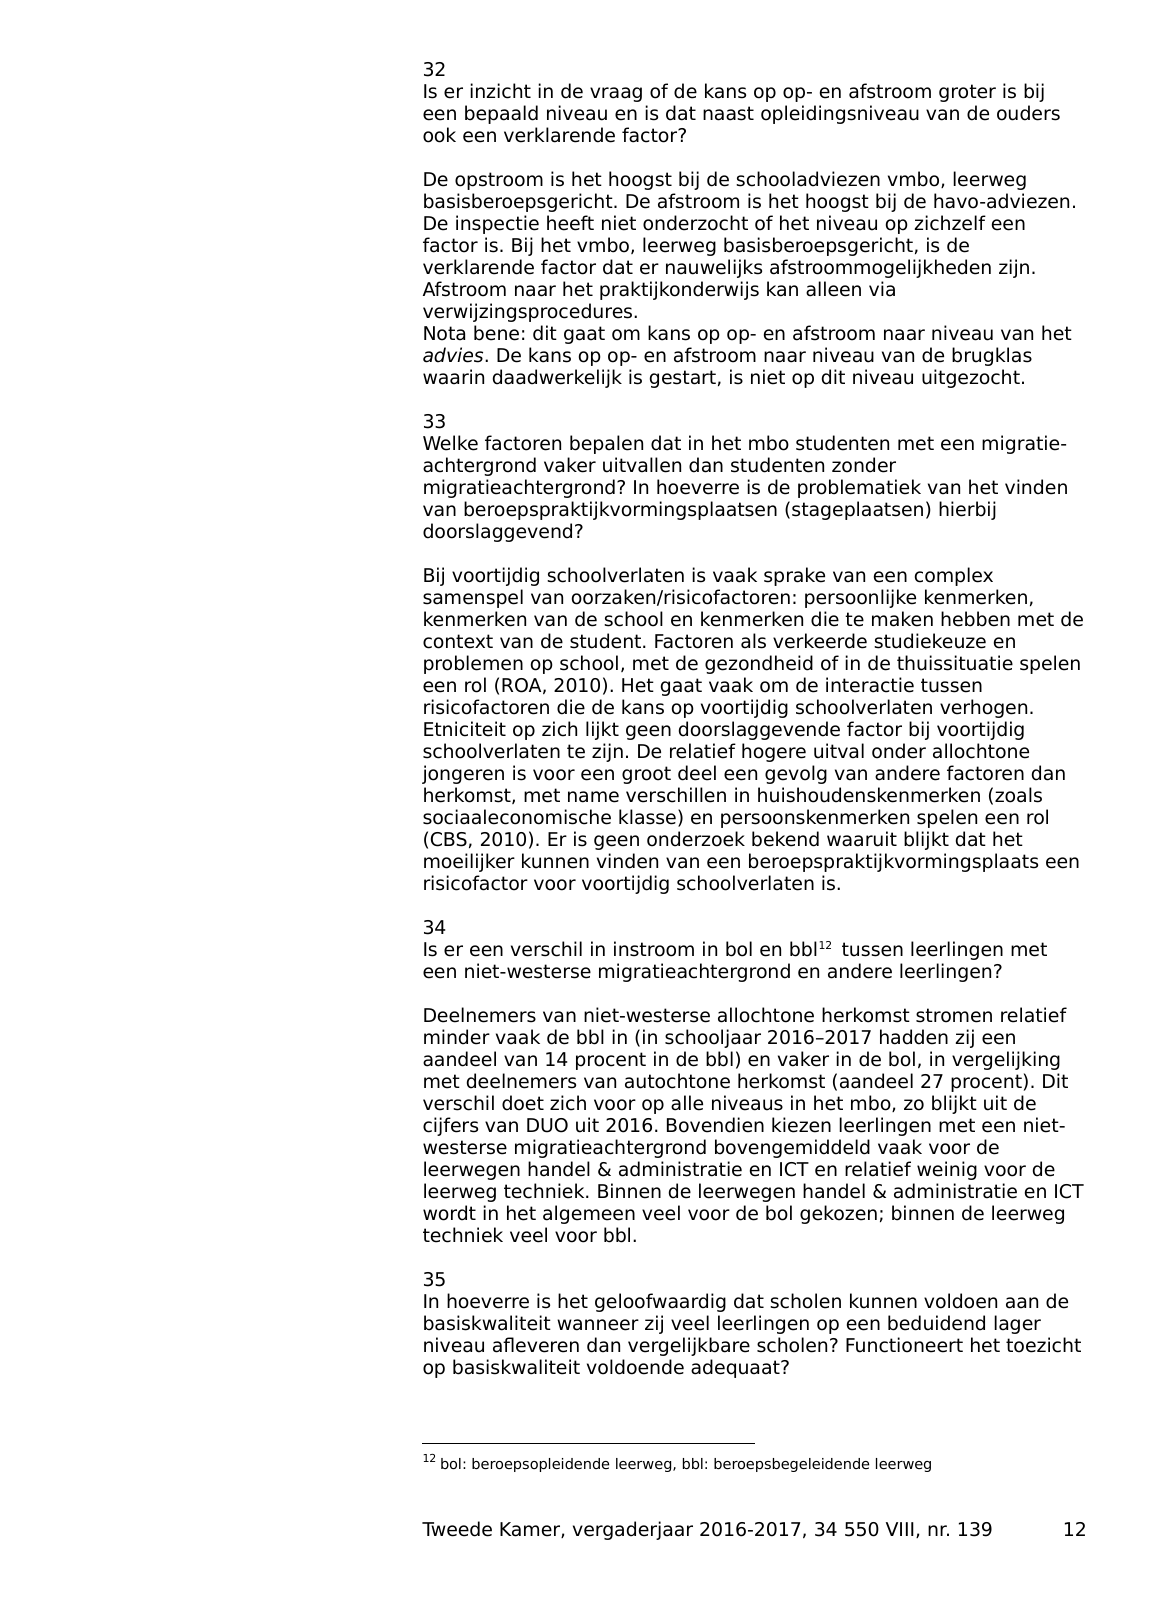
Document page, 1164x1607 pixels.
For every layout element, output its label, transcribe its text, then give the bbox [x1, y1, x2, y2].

text Nota bene: dit gaat om kans op op- en afstroom naar niveau van het advies. De kans op op- en afstroom naar niveau van de brugklas waarin daadwerkelijk is gestart, is niet op dit niveau uitgezocht. [422, 323, 1087, 389]
text 35 [422, 1269, 1087, 1291]
text In hoeverre is het geloofwaardig dat scholen kunnen voldoen aan de basiskwaliteit wanneer zij veel leerlingen op een beduidend lager niveau afleveren dan vergelijkbare scholen? Functioneert het toezicht op basiskwaliteit voldoende adequaat? [422, 1291, 1087, 1379]
text Is er een verschil in instroom in bol en bbl tussen leerlingen met een niet-westerse migratieachtergrond en andere leerlingen? [422, 939, 1087, 983]
text 32 [422, 59, 1087, 81]
text Is er inzicht in de vraag of de kans op op- en afstroom groter is bij een bepaald niveau en is dat naast opleidingsniveau van de ouders ook een verklarende factor? [422, 81, 1087, 147]
text Welke factoren bepalen dat in het mbo studenten met een migratie-achtergrond vaker uitvallen dan studenten zonder migratieachtergrond? In hoeverre is de problematiek van het vinden van beroepspraktijkvormingsplaatsen (stageplaatsen) hierbij doorslaggevend? [422, 433, 1087, 543]
text 34 [422, 917, 1087, 939]
text Deelnemers van niet-westerse allochtone herkomst stromen relatief minder vaak de bbl in (in schooljaar 2016–2017 hadden zij een aandeel van 14 procent in de bbl) en vaker in de bol, in vergelijking met deelnemers van autochtone herkomst (aandeel 27 procent). Dit verschil doet zich voor op alle niveaus in het mbo, zo blijkt uit de cijfers van DUO uit 2016. Bovendien kiezen leerlingen met een niet-westerse migratieachtergrond bovengemiddeld vaak voor de leerwegen handel & administratie en ICT en relatief weinig voor de leerweg techniek. Binnen de leerwegen handel & administratie en ICT wordt in het algemeen veel voor de bol gekozen; binnen de leerweg techniek veel voor bbl. [422, 1005, 1087, 1247]
text De opstroom is het hoogst bij de schooladviezen vmbo, leerweg basisberoepsgericht. De afstroom is het hoogst bij de havo-adviezen. De inspectie heeft niet onderzocht of het niveau op zichzelf een factor is. Bij het vmbo, leerweg basisberoepsgericht, is de verklarende factor dat er nauwelijks afstroommogelijkheden zijn. Afstroom naar het praktijkonderwijs kan alleen via verwijzingsprocedures. [422, 169, 1087, 323]
text Bij voortijdig schoolverlaten is vaak sprake van een complex samenspel van oorzaken/risicofactoren: persoonlijke kenmerken, kenmerken van de school en kenmerken die te maken hebben met de context van de student. Factoren als verkeerde studiekeuze en problemen op school, met de gezondheid of in de thuissituatie spelen een rol (ROA, 2010). Het gaat vaak om de interactie tussen risicofactoren die de kans op voortijdig schoolverlaten verhogen. Etniciteit op zich lijkt geen doorslaggevende factor bij voortijdig schoolverlaten te zijn. De relatief hogere uitval onder allochtone jongeren is voor een groot deel een gevolg van andere factoren dan herkomst, met name verschillen in huishoudenskenmerken (zoals sociaaleconomische klasse) en persoonskenmerken spelen een rol (CBS, 2010). Er is geen onderzoek bekend waaruit blijkt dat het moeilijker kunnen vinden van een beroepspraktijkvormingsplaats een risicofactor voor voortijdig schoolverlaten is. [422, 565, 1087, 895]
text 33 [422, 411, 1087, 433]
text bol: beroepsopleidende leerweg, bbl: beroepsbegeleidende leerweg [422, 1452, 1087, 1474]
